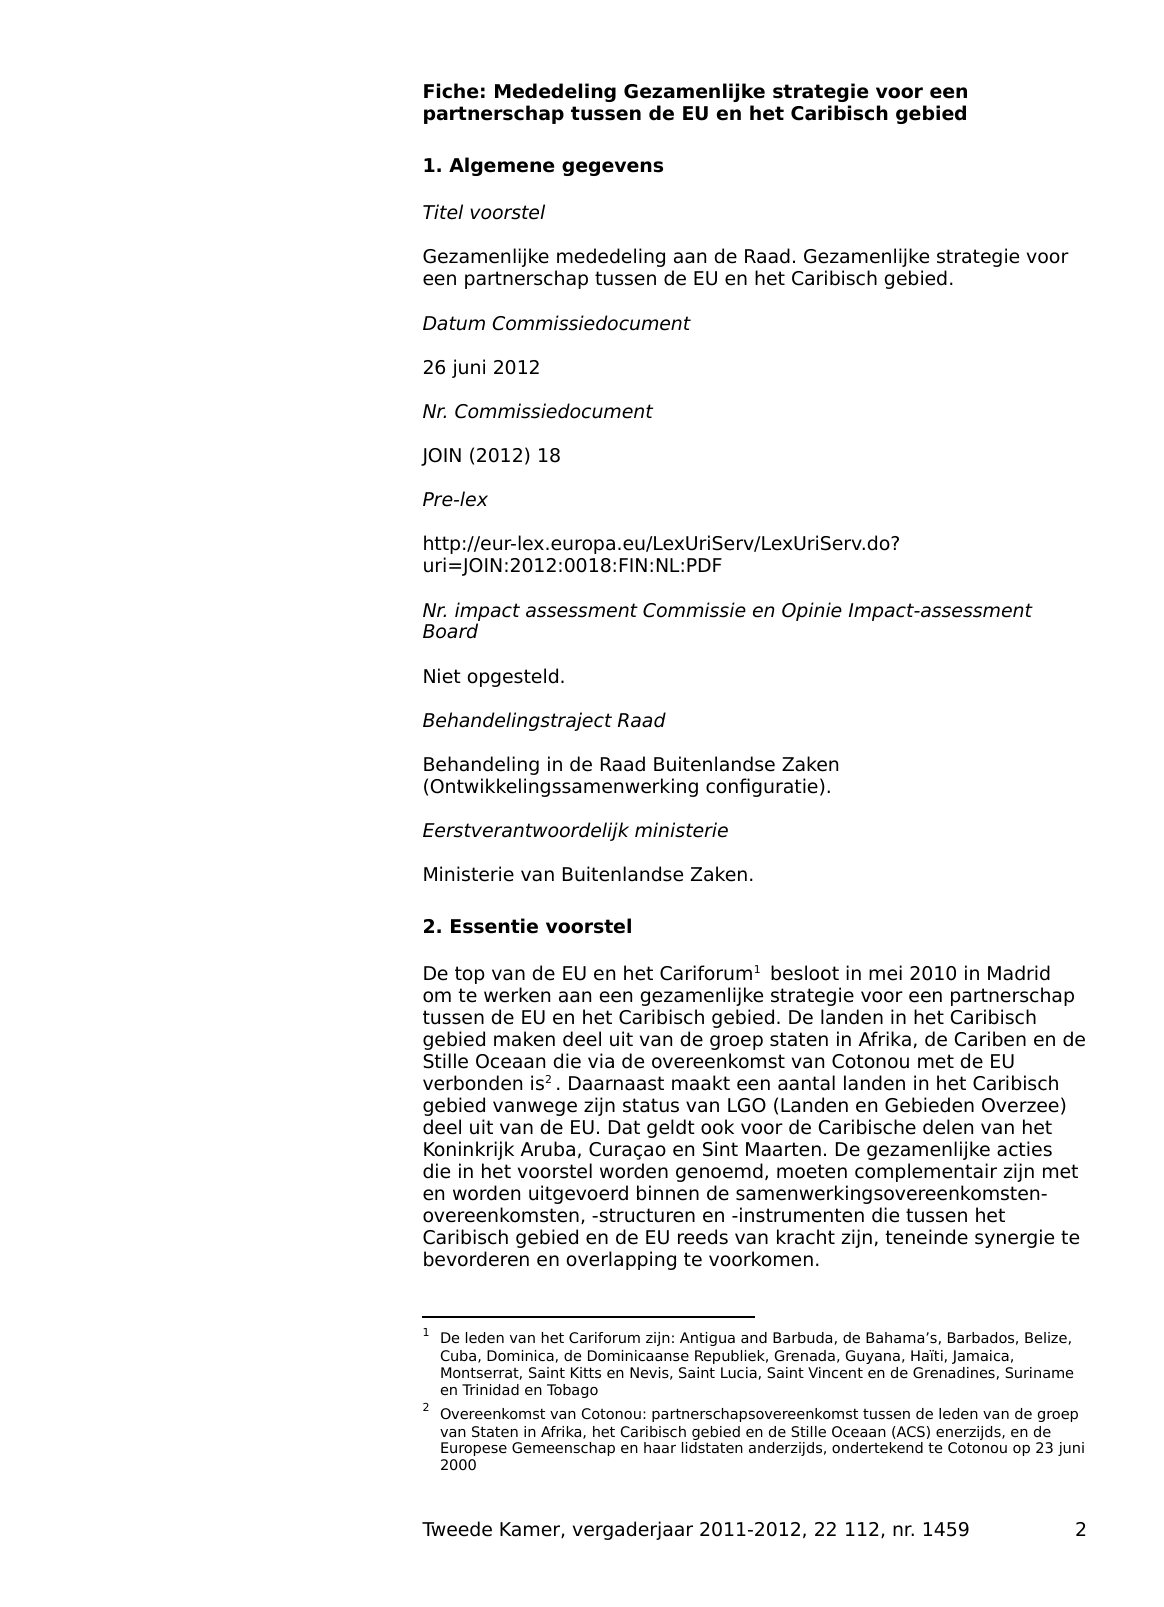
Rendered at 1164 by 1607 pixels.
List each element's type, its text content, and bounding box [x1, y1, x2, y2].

text Overeenkomst van Cotonou: partnerschapsovereenkomst tussen de leden van de groep van Staten in Afrika, het Caribisch gebied en de Stille Oceaan (ACS) enerzijds, en de Europese Gemeenschap en haar lidstaten anderzijds, ondertekend te Cotonou op 23 juni 2000 [422, 1402, 1087, 1474]
text Niet opgesteld. [422, 666, 1087, 688]
text JOIN (2012) 18 [422, 445, 1087, 467]
text De leden van het Cariforum zijn: Antigua and Barbuda, de Bahama’s, Barbados, Belize, Cuba, Dominica, de Dominicaanse Republiek, Grenada, Guyana, Haïti, Jamaica, Montserrat, Saint Kitts en Nevis, Saint Lucia, Saint Vincent en de Grenadines, Suriname en Trinidad en Tobago [422, 1326, 1087, 1399]
text Behandeling in de Raad Buitenlandse Zaken (Ontwikkelingssamenwerking configuratie). [422, 754, 1087, 798]
text De top van de EU en het Cariforum besloot in mei 2010 in Madrid om te werken aan een gezamenlijke strategie voor een partnerschap tussen de EU en het Caribisch gebied. De landen in het Caribisch gebied maken deel uit van de groep staten in Afrika, de Cariben en de Stille Oceaan die via de overeenkomst van Cotonou met de EU verbonden is. Daarnaast maakt een aantal landen in het Caribisch gebied vanwege zijn status van LGO (Landen en Gebieden Overzee) deel uit van de EU. Dat geldt ook voor de Caribische delen van het Koninkrijk Aruba, Curaçao en Sint Maarten. De gezamenlijke acties die in het voorstel worden genoemd, moeten complementair zijn met en worden uitgevoerd binnen de samenwerkingsovereenkomsten-overeenkomsten, -structuren en -instrumenten die tussen het Caribisch gebied en de EU reeds van kracht zijn, teneinde synergie te bevorderen en overlapping te voorkomen. [422, 963, 1087, 1271]
subtitle Nr. impact assessment Commissie en Opinie Impact-assessment Board [422, 599, 1087, 643]
subtitle Eerstverantwoordelijk ministerie [422, 820, 1087, 842]
subtitle 2. Essentie voorstel [422, 916, 1087, 938]
subtitle 1. Algemene gegevens [422, 155, 1087, 177]
subtitle Titel voorstel [422, 202, 1087, 224]
text 26 juni 2012 [422, 357, 1087, 379]
subtitle Nr. Commissiedocument [422, 401, 1087, 423]
subtitle Pre-lex [422, 489, 1087, 511]
text Ministerie van Buitenlandse Zaken. [422, 864, 1087, 886]
subtitle Datum Commissiedocument [422, 312, 1087, 334]
text http://eur-lex.europa.eu/LexUriServ/LexUriServ.do?uri=JOIN:2012:0018:FIN:NL:PDF [422, 533, 1087, 577]
subtitle Behandelingstraject Raad [422, 710, 1087, 732]
subtitle Fiche: Mededeling Gezamenlijke strategie voor een partnerschap tussen de EU en het Caribisch gebied [422, 81, 1087, 125]
text Gezamenlijke mededeling aan de Raad. Gezamenlijke strategie voor een partnerschap tussen de EU en het Caribisch gebied. [422, 246, 1087, 290]
